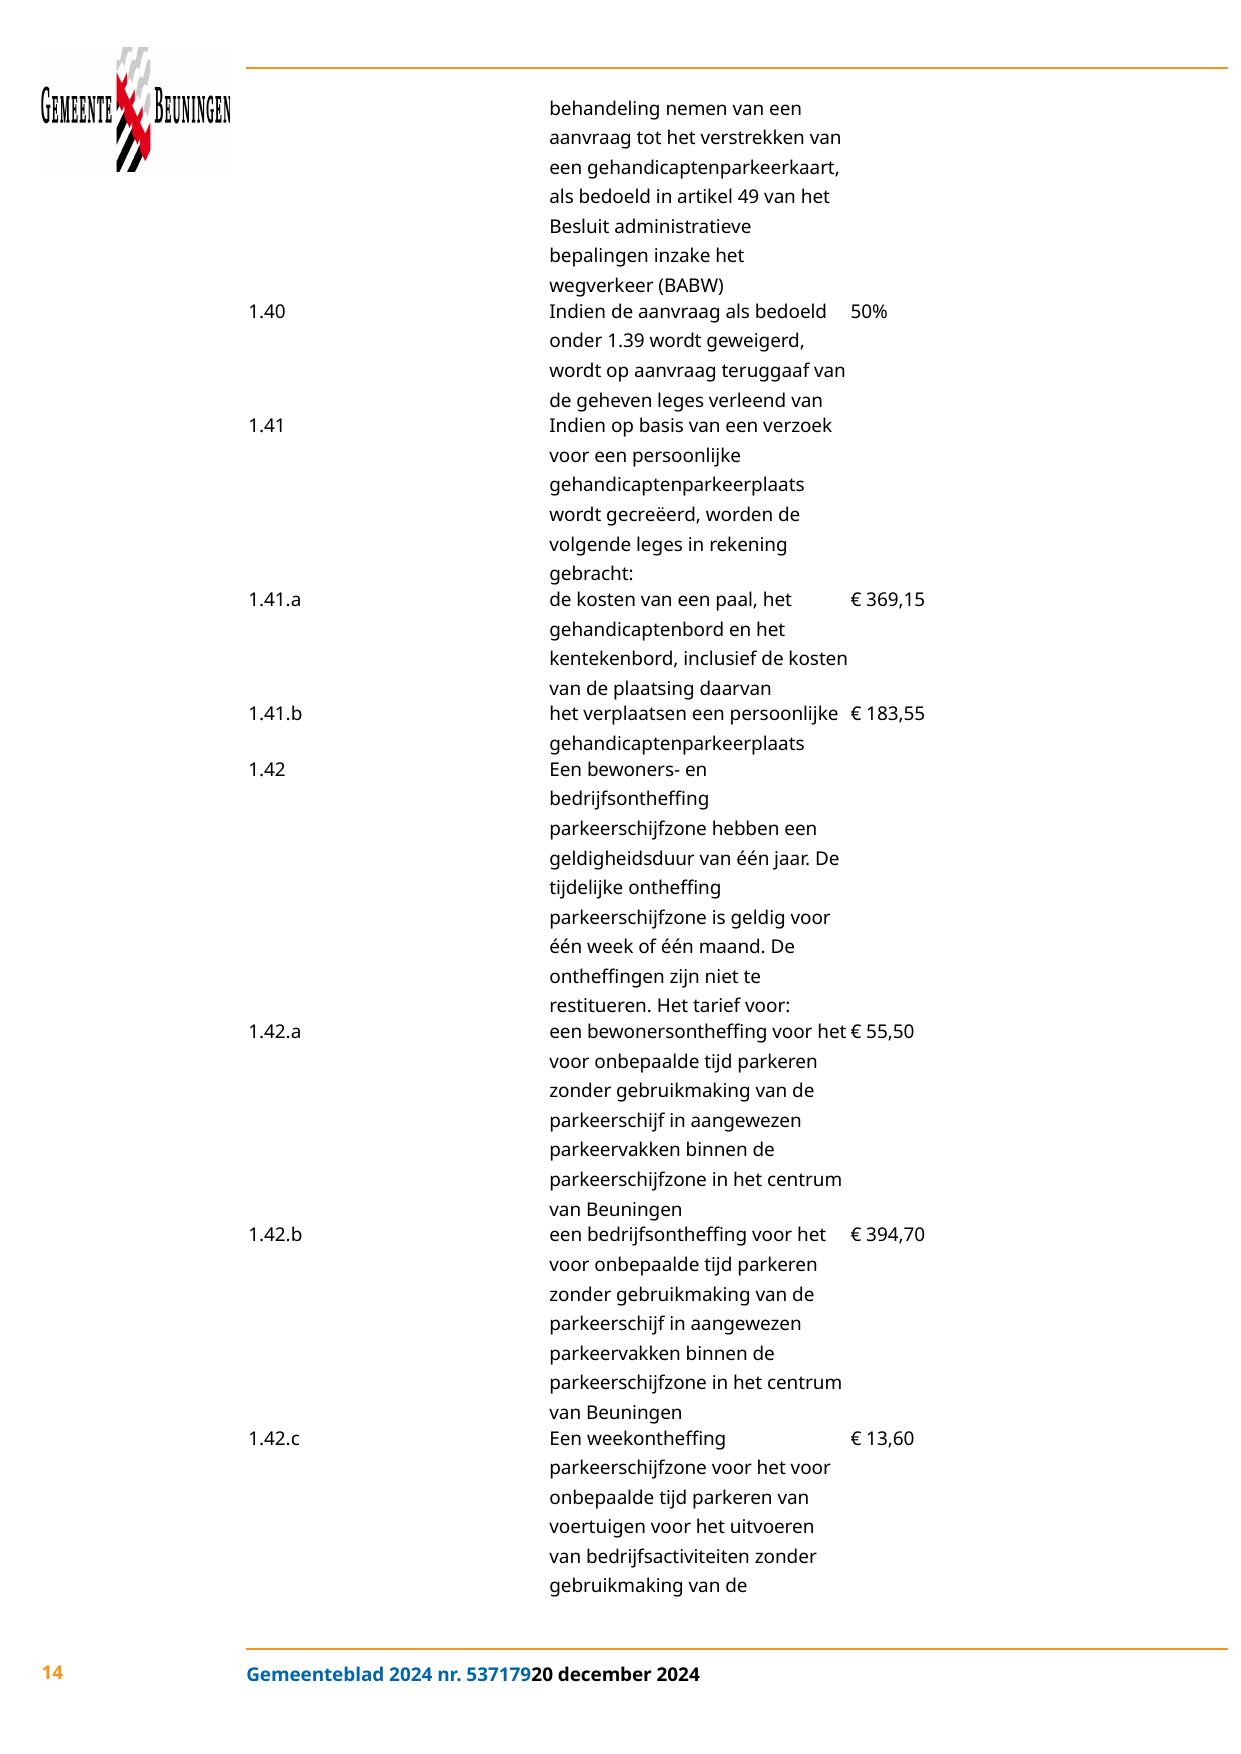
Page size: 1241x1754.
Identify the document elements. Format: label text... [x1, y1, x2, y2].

table_cell € 369,15 [850, 586, 1152, 701]
table_cell de kosten van een paal, het gehandicaptenbord en het kentekenbord, inclusief de kosten van de plaatsing daarvan [549, 586, 850, 701]
table_cell behandeling nemen van een aanvraag tot het verstrekken van een gehandicaptenparkeerkaart, als bedoeld in artikel 49 van het Besluit administratieve bepalingen inzake het wegverkeer (BABW) [549, 95, 850, 298]
table_cell 1.41 [248, 413, 549, 586]
table_cell 1.41.b [248, 701, 549, 756]
table_cell € 183,55 [850, 701, 1152, 756]
table_cell [248, 95, 549, 298]
table_cell Een weekontheffing parkeerschijfzone voor het voor onbepaalde tijd parkeren van voertuigen voor het uitvoeren van bedrijfsactiviteiten zonder gebruikmaking van de [549, 1425, 850, 1598]
table_cell 1.41.a [248, 586, 549, 701]
table_cell het verplaatsen een persoonlijke gehandicaptenparkeerplaats [549, 701, 850, 756]
table_cell 1.42.a [248, 1018, 549, 1222]
table_cell Indien de aanvraag als bedoeld onder 1.39 wordt geweigerd, wordt op aanvraag teruggaaf van de geheven leges verleend van [549, 298, 850, 412]
table_cell € 13,60 [850, 1425, 1152, 1598]
table_cell 50% [850, 298, 1152, 412]
table_cell [850, 413, 1152, 586]
table_cell een bewonersontheffing voor het voor onbepaalde tijd parkeren zonder gebruikmaking van de parkeerschijf in aangewezen parkeervakken binnen de parkeerschijfzone in het centrum van Beuningen [549, 1018, 850, 1222]
table_cell 1.42 [248, 756, 549, 1018]
table_cell Een bewoners- en bedrijfsontheffing parkeerschijfzone hebben een geldigheidsduur van één jaar. De tijdelijke ontheffing parkeerschijfzone is geldig voor één week of één maand. De ontheffingen zijn niet te restitueren. Het tarief voor: [549, 756, 850, 1018]
picture [41, 47, 231, 172]
table_cell Indien op basis van een verzoek voor een persoonlijke gehandicaptenparkeerplaats wordt gecreëerd, worden de volgende leges in rekening gebracht: [549, 413, 850, 586]
table_cell 1.42.c [248, 1425, 549, 1598]
table_cell [850, 756, 1152, 1018]
table_cell een bedrijfsontheffing voor het voor onbepaalde tijd parkeren zonder gebruikmaking van de parkeerschijf in aangewezen parkeervakken binnen de parkeerschijfzone in het centrum van Beuningen [549, 1222, 850, 1425]
table_cell [850, 95, 1152, 298]
table_cell 1.42.b [248, 1222, 549, 1425]
table_cell 1.40 [248, 298, 549, 412]
table_cell € 394,70 [850, 1222, 1152, 1425]
table_cell € 55,50 [850, 1018, 1152, 1222]
